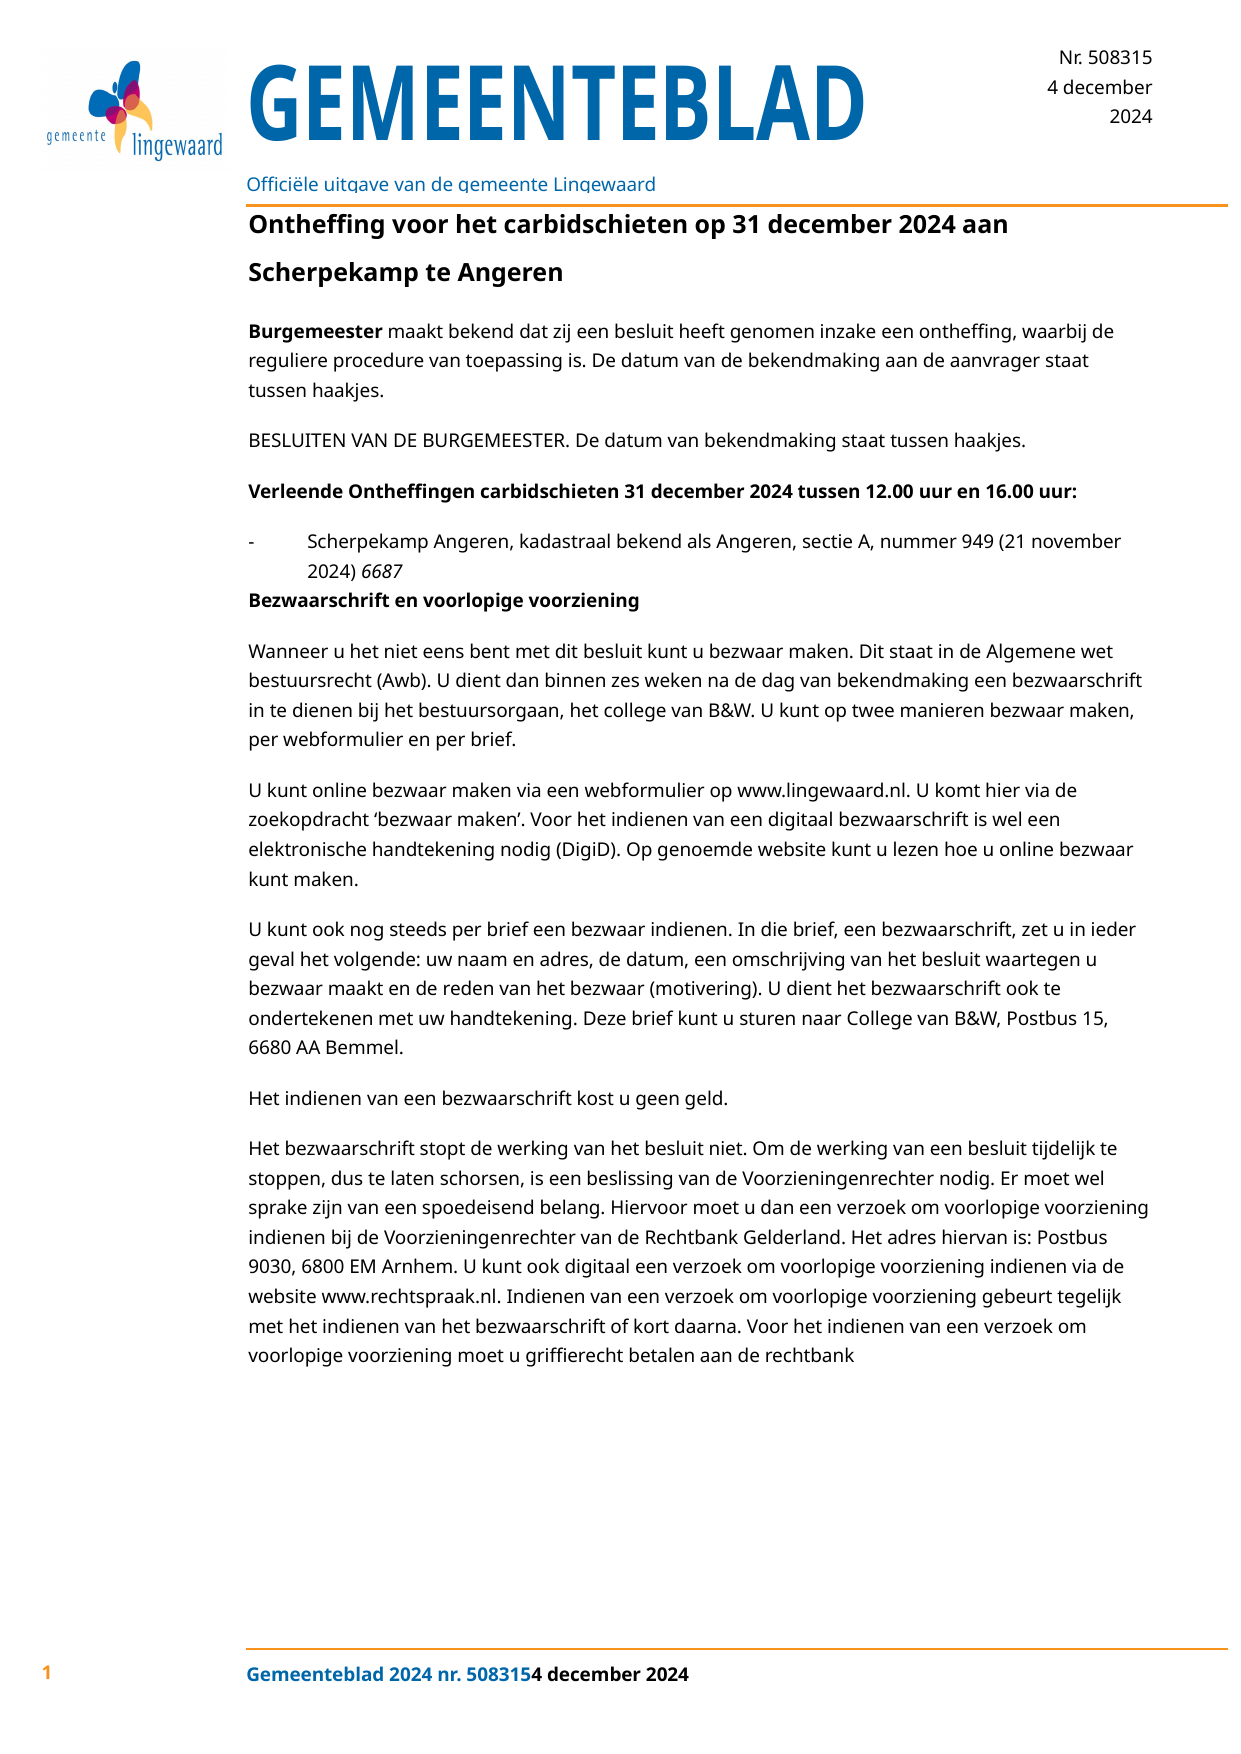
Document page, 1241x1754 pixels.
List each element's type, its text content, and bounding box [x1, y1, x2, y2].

text Wanneer u het niet eens bent met dit besluit kunt u bezwaar maken. Dit staat in de Algemene wet bestuursrecht (Awb). U dient dan binnen zes weken na de dag van bekendmaking een bezwaarschrift in te dienen bij het bestuursorgaan, het college van B&W. U kunt op twee manieren bezwaar maken, per webformulier en per brief. [248, 638, 1152, 752]
text Ontheffing voor het carbidschieten op 31 december 2024 aan Scherpekamp te Angeren [248, 207, 1152, 288]
text Burgemeester maakt bekend dat zij een besluit heeft genomen inzake een ontheffing, waarbij de reguliere procedure van toepassing is. De datum van de bekendmaking aan de aanvrager staat tussen haakjes. [248, 318, 1152, 403]
text Het indienen van een bezwaarschrift kost u geen geld. [248, 1085, 1152, 1111]
text U kunt online bezwaar maken via een webformulier op www.lingewaard.nl. U komt hier via de zoekopdracht ‘bezwaar maken’. Voor het indienen van een digitaal bezwaarschrift is wel een elektronische handtekening nodig (DigiD). Op genoemde website kunt u lezen hoe u online bezwaar kunt maken. [248, 777, 1152, 892]
list Scherpekamp Angeren, kadastraal bekend als Angeren, sectie A, nummer 949 (21 november 2024) 6687 [248, 528, 1152, 584]
text Het bezwaarschrift stopt de werking van het besluit niet. Om de werking van een besluit tijdelijk te stoppen, dus te laten schorsen, is een beslissing van de Voorzieningenrechter nodig. Er moet wel sprake zijn van een spoedeisend belang. Hiervoor moet u dan een verzoek om voorlopige voorziening indienen bij de Voorzieningenrechter van de Rechtbank Gelderland. Het adres hiervan is: Postbus 9030, 6800 EM Arnhem. U kunt ook digitaal een verzoek om voorlopige voorziening indienen via de website www.rechtspraak.nl. Indienen van een verzoek om voorlopige voorziening gebeurt tegelijk met het indienen van het bezwaarschrift of kort daarna. Voor het indienen van een verzoek om voorlopige voorziening moet u griffierecht betalen aan de rechtbank [248, 1135, 1152, 1368]
picture [41, 47, 231, 172]
text Verleende Ontheffingen carbidschieten 31 december 2024 tussen 12.00 uur en 16.00 uur: [248, 478, 1152, 504]
text U kunt ook nog steeds per brief een bezwaar indienen. In die brief, een bezwaarschrift, zet u in ieder geval het volgende: uw naam en adres, de datum, een omschrijving van het besluit waartegen u bezwaar maakt en de reden van het bezwaar (motivering). U dient het bezwaarschrift ook te ondertekenen met uw handtekening. Deze brief kunt u sturen naar College van B&W, Postbus 15, 6680 AA Bemmel. [248, 916, 1152, 1060]
text BESLUITEN VAN DE BURGEMEESTER. De datum van bekendmaking staat tussen haakjes. [248, 427, 1152, 453]
text Bezwaarschrift en voorlopige voorziening [248, 587, 1152, 613]
